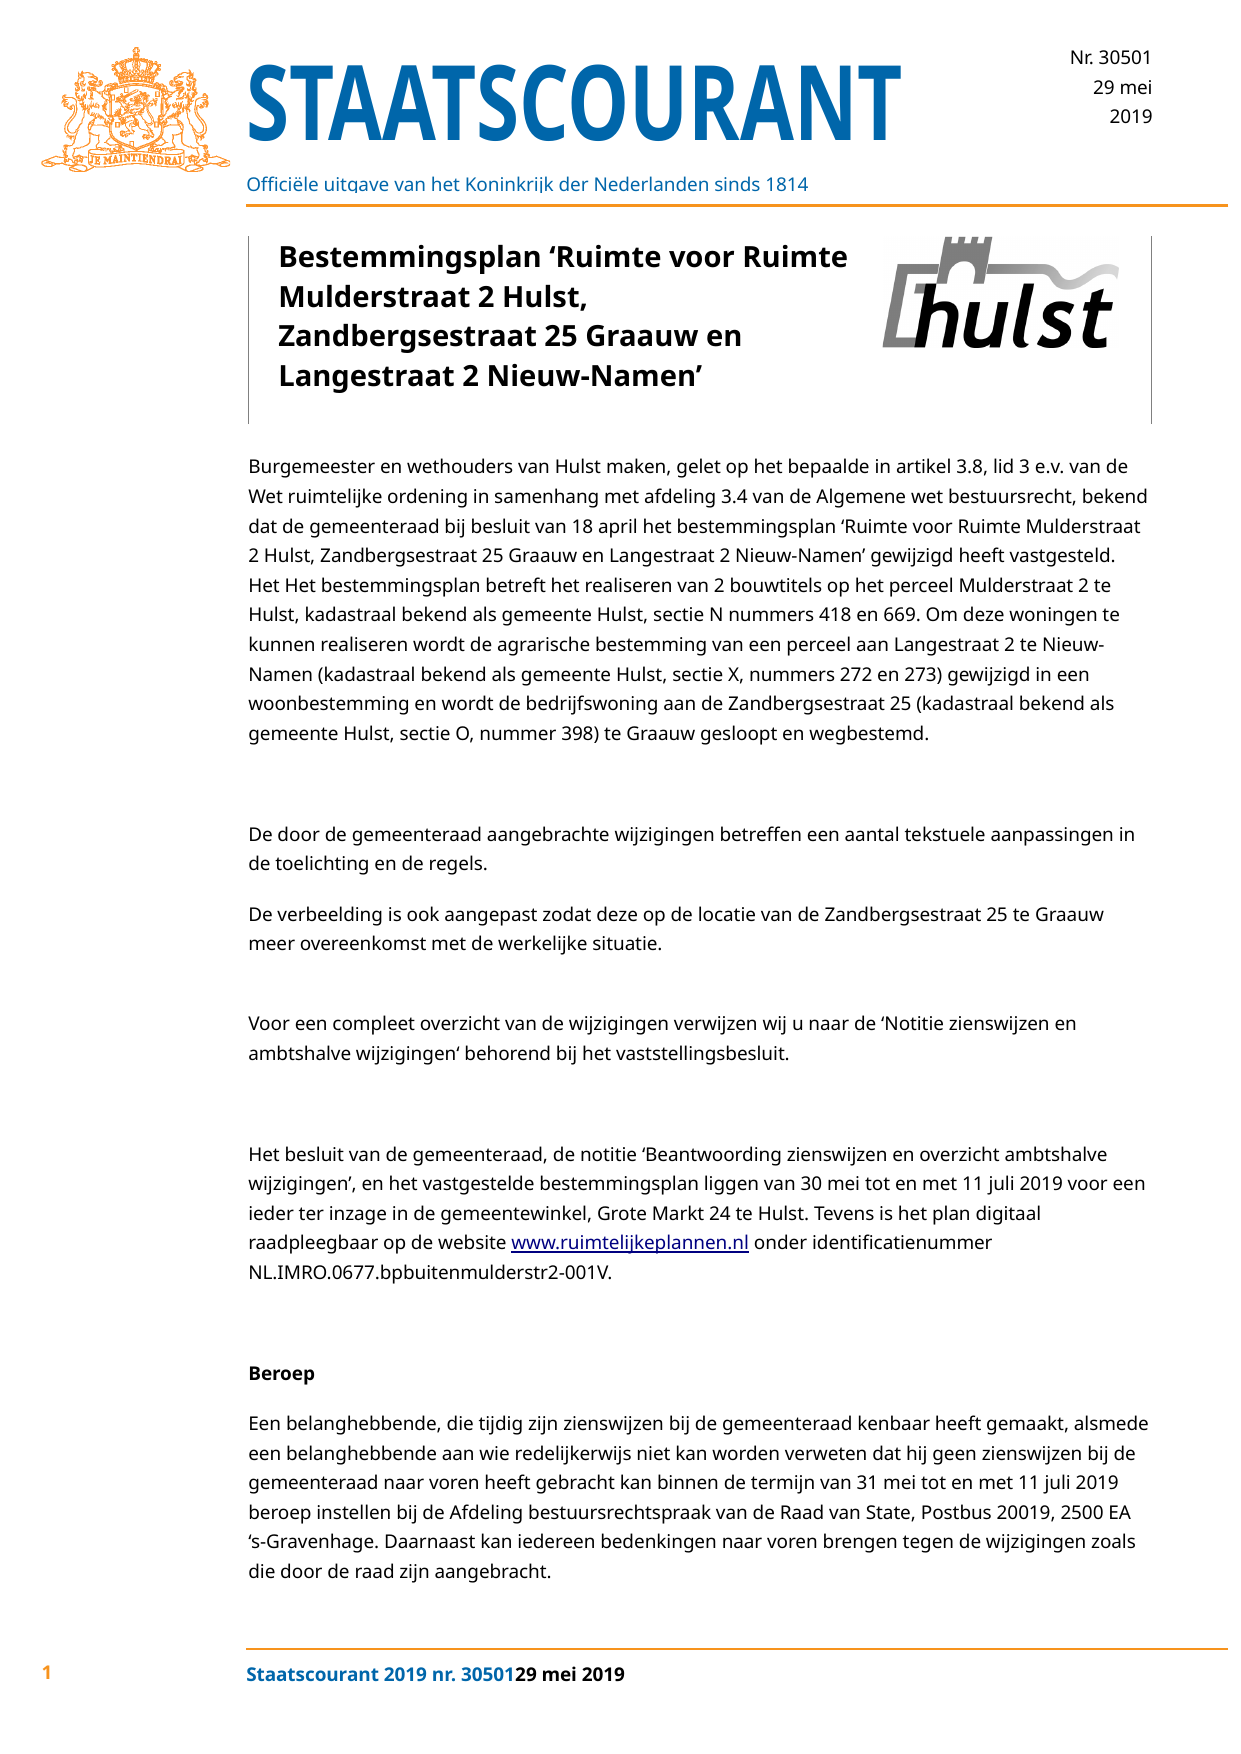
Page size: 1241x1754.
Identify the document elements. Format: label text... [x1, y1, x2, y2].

table_header Bestemmingsplan ‘Ruimte voor Ruimte Mulderstraat 2 Hulst, Zandbergsestraat 25 Graauw en Langestraat 2 Nieuw-Namen’ [249, 236, 850, 424]
picture [882, 236, 1119, 348]
table_header [850, 236, 1151, 424]
text Het besluit van de gemeenteraad, de notitie ‘Beantwoording zienswijzen en overzicht ambtshalve wijzigingen’, en het vastgestelde bestemmingsplan liggen van 30 mei tot en met 11 juli 2019 voor een ieder ter inzage in de gemeentewinkel, Grote Markt 24 te Hulst. Tevens is het plan digitaal raadpleegbaar op de website www.ruimtelijkeplannen.nl onder identificatienummer NL.IMRO.0677.bpbuitenmulderstr2-001V. [248, 1141, 1152, 1285]
text Beroep [248, 1360, 1152, 1386]
text Burgemeester en wethouders van Hulst maken, gelet op het bepaalde in artikel 3.8, lid 3 e.v. van de Wet ruimtelijke ordening in samenhang met afdeling 3.4 van de Algemene wet bestuursrecht, bekend dat de gemeenteraad bij besluit van 18 april het bestemmingsplan ‘Ruimte voor Ruimte Mulderstraat 2 Hulst, Zandbergsestraat 25 Graauw en Langestraat 2 Nieuw-Namen’ gewijzigd heeft vastgesteld. Het Het bestemmingsplan betreft het realiseren van 2 bouwtitels op het perceel Mulderstraat 2 te Hulst, kadastraal bekend als gemeente Hulst, sectie N nummers 418 en 669. Om deze woningen te kunnen realiseren wordt de agrarische bestemming van een perceel aan Langestraat 2 te Nieuw-Namen (kadastraal bekend als gemeente Hulst, sectie X, nummers 272 en 273) gewijzigd in een woonbestemming en wordt de bedrijfswoning aan de Zandbergsestraat 25 (kadastraal bekend als gemeente Hulst, sectie O, nummer 398) te Graauw gesloopt en wegbestemd. [248, 454, 1152, 746]
text Een belanghebbende, die tijdig zijn zienswijzen bij de gemeenteraad kenbaar heeft gemaakt, alsmede een belanghebbende aan wie redelijkerwijs niet kan worden verweten dat hij geen zienswijzen bij de gemeenteraad naar voren heeft gebracht kan binnen de termijn van 31 mei tot en met 11 juli 2019 beroep instellen bij de Afdeling bestuursrechtspraak van de Raad van State, Postbus 20019, 2500 EA ‘s-Gravenhage. Daarnaast kan iedereen bedenkingen naar voren brengen tegen de wijzigingen zoals die door de raad zijn aangebracht. [248, 1410, 1152, 1584]
text De door de gemeenteraad aangebrachte wijzigingen betreffen een aantal tekstuele aanpassingen in de toelichting en de regels. [248, 821, 1152, 876]
text De verbeelding is ook aangepast zodat deze op de locatie van de Zandbergsestraat 25 te Graauw meer overeenkomst met de werkelijke situatie. [248, 901, 1152, 956]
text Voor een compleet overzicht van de wijzigingen verwijzen wij u naar de ‘Notitie zienswijzen en ambtshalve wijzigingen‘ behorend bij het vaststellingsbesluit. [248, 1010, 1152, 1066]
picture [41, 47, 231, 172]
